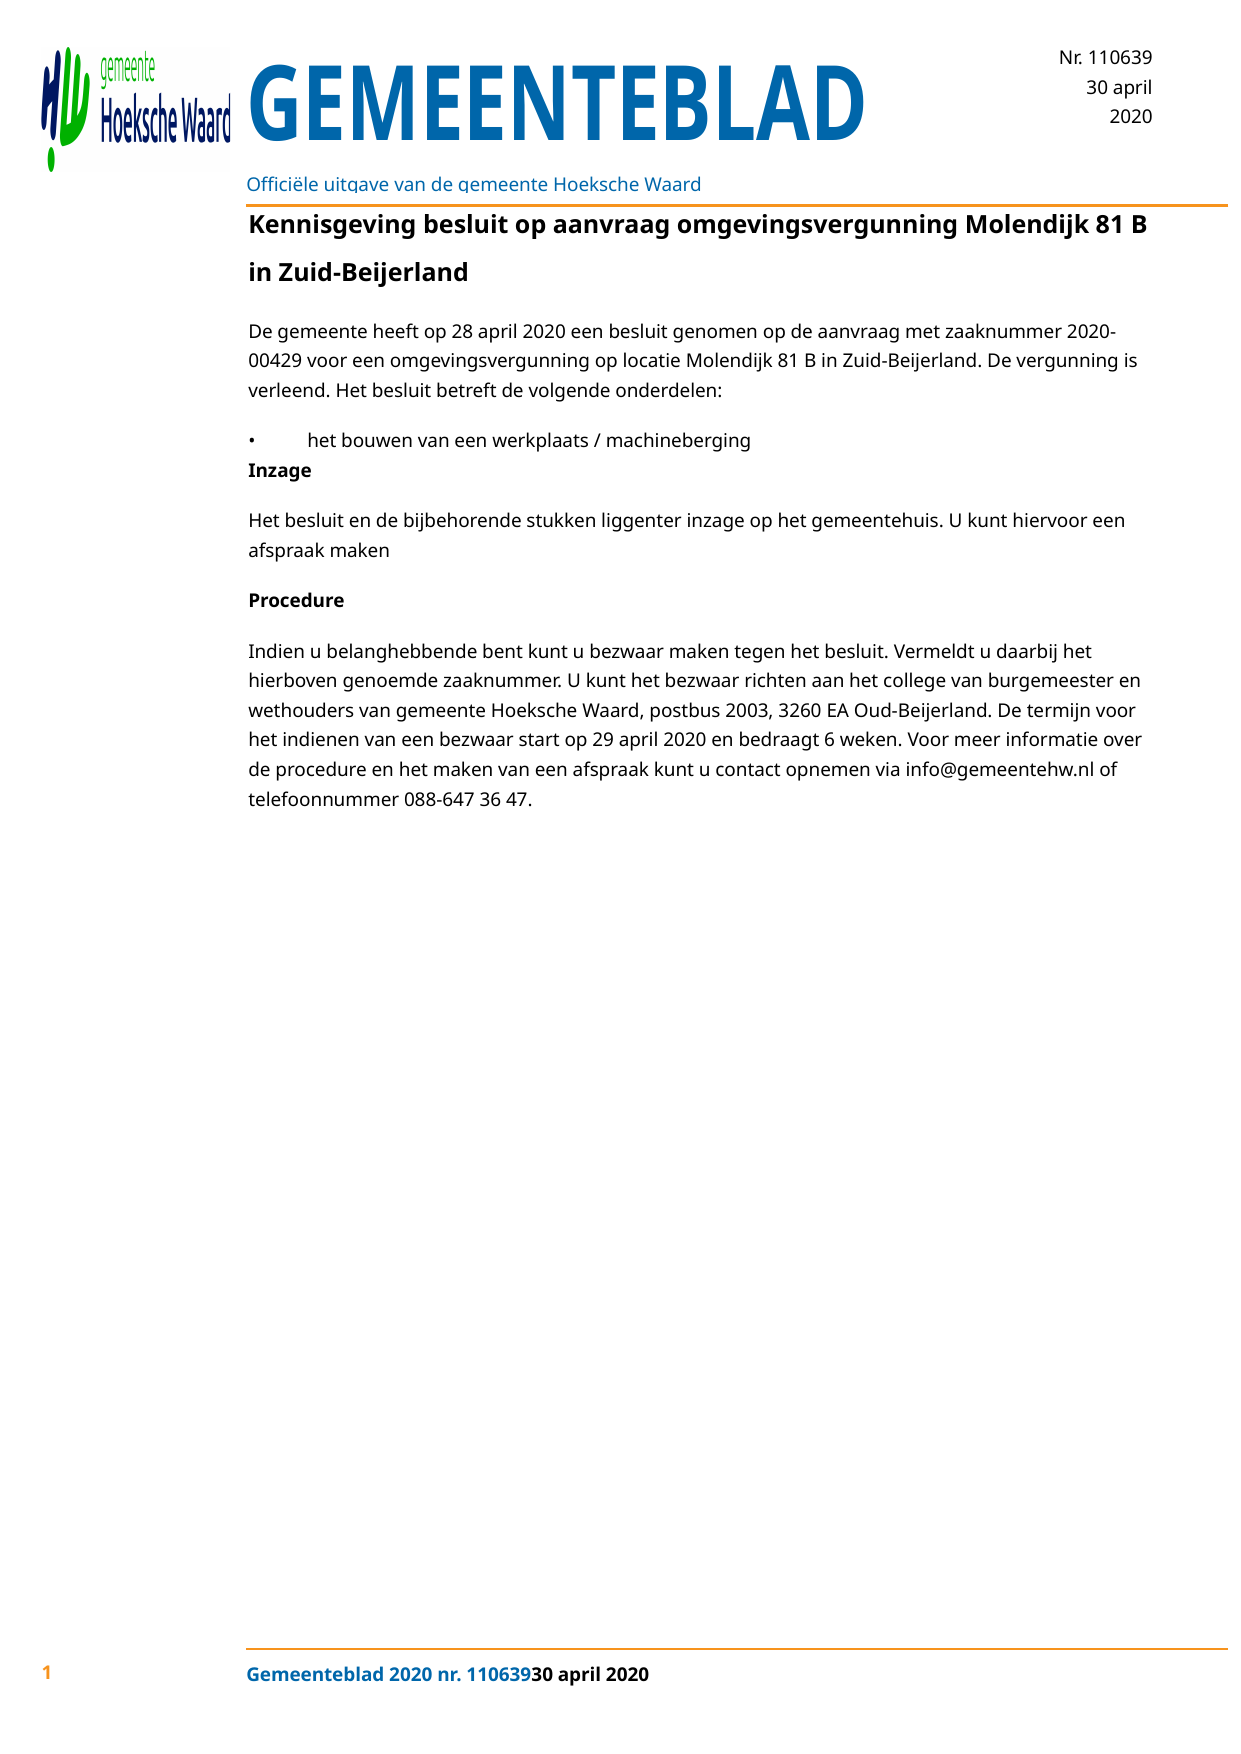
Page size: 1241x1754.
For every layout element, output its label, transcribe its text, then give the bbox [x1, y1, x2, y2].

picture [41, 47, 231, 172]
text Procedure [248, 587, 1152, 613]
text Het besluit en de bijbehorende stukken liggenter inzage op het gemeentehuis. U kunt hiervoor een afspraak maken [248, 507, 1152, 563]
text Inzage [248, 457, 1152, 483]
text De gemeente heeft op 28 april 2020 een besluit genomen op de aanvraag met zaaknummer 2020-00429 voor een omgevingsvergunning op locatie Molendijk 81 B in Zuid-Beijerland. De vergunning is verleend. Het besluit betreft de volgende onderdelen: [248, 318, 1152, 403]
text Indien u belanghebbende bent kunt u bezwaar maken tegen het besluit. Vermeldt u daarbij het hierboven genoemde zaaknummer. U kunt het bezwaar richten aan het college van burgemeester en wethouders van gemeente Hoeksche Waard, postbus 2003, 3260 EA Oud-Beijerland. De termijn voor het indienen van een bezwaar start op 29 april 2020 en bedraagt 6 weken. Voor meer informatie over de procedure en het maken van een afspraak kunt u contact opnemen via info@gemeentehw.nl of telefoonnummer 088-647 36 47. [248, 638, 1152, 812]
text Kennisgeving besluit op aanvraag omgevingsvergunning Molendijk 81 B in Zuid-Beijerland [248, 207, 1152, 288]
list het bouwen van een werkplaats / machineberging [248, 427, 1152, 453]
